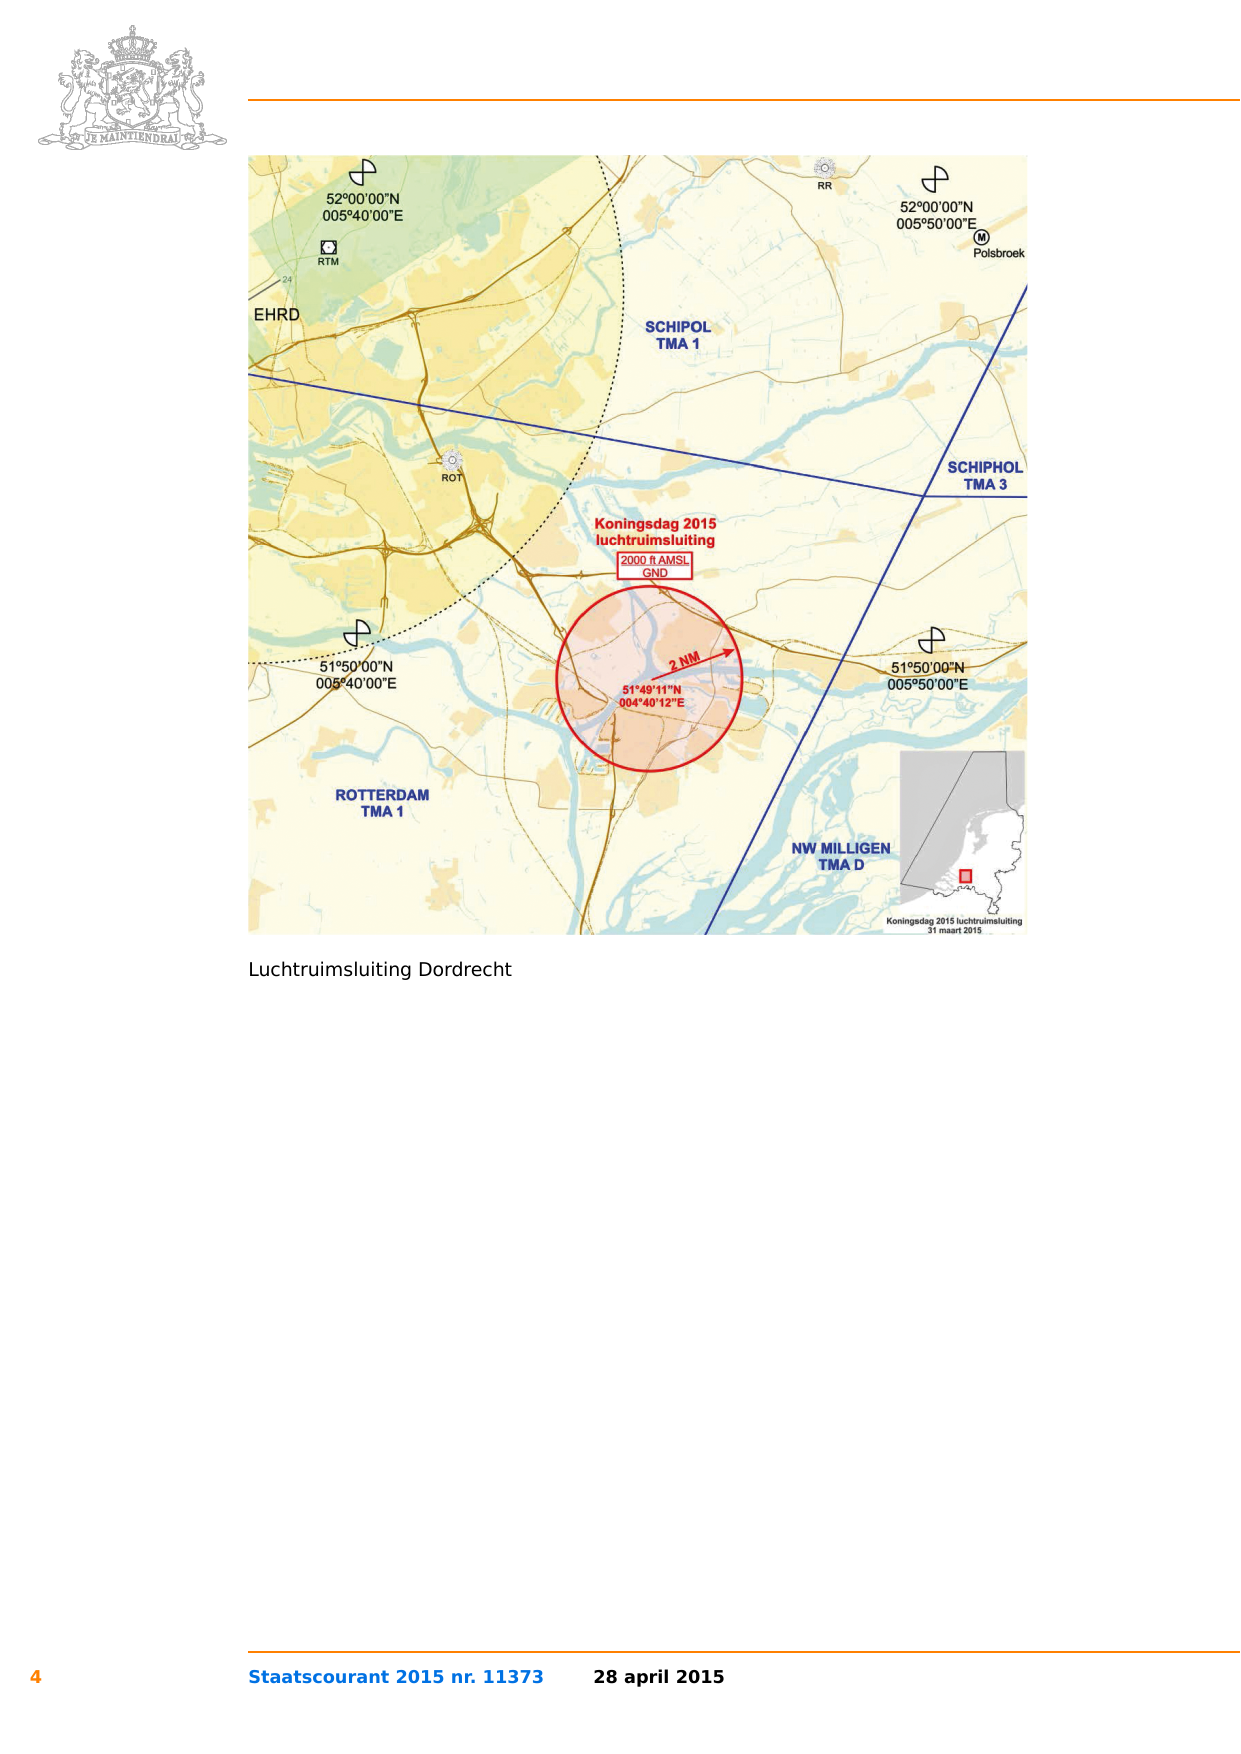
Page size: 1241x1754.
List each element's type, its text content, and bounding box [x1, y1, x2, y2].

text Luchtruimsluiting Dordrecht [248, 959, 1027, 981]
picture [248, 155, 1028, 935]
picture [38, 25, 227, 150]
